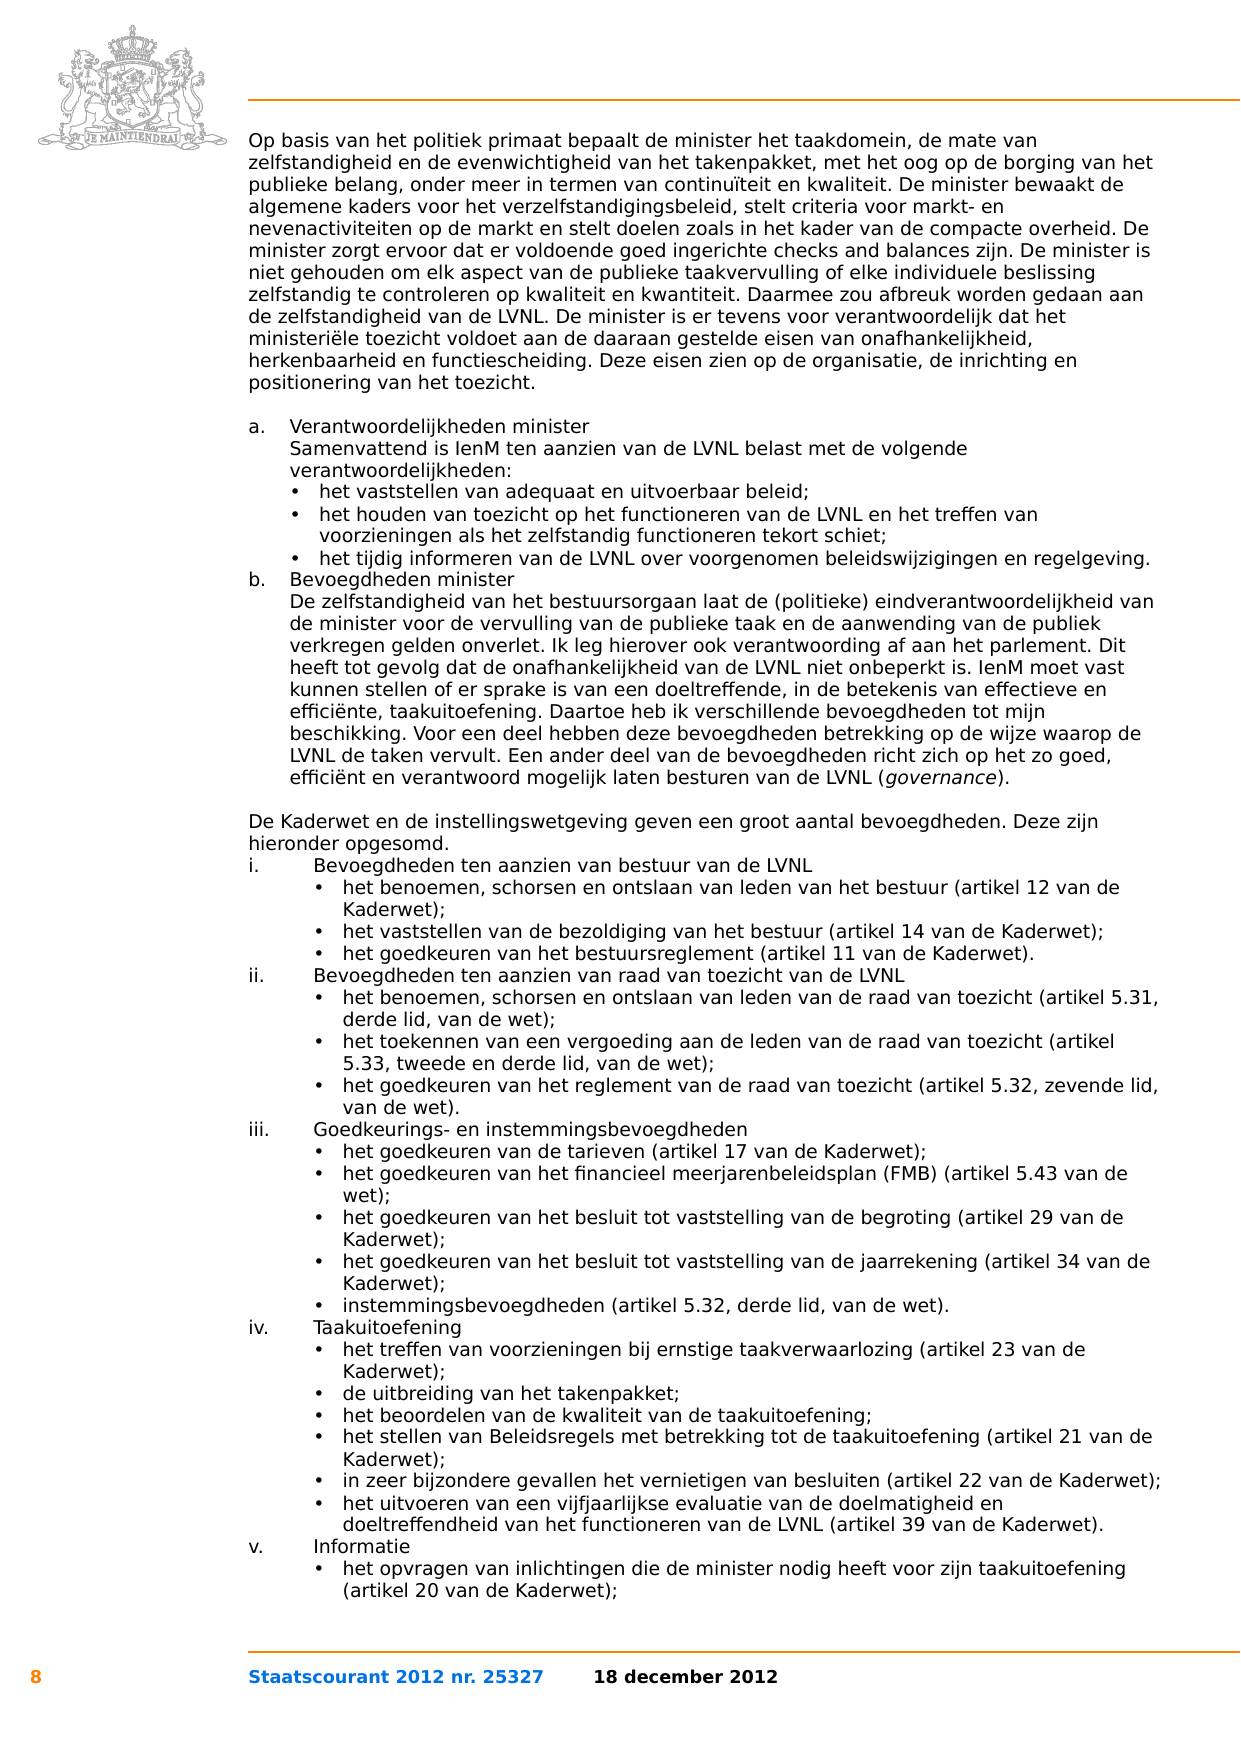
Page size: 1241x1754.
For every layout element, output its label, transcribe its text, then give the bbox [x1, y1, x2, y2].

text De Kaderwet en de instellingswetgeving geven een groot aantal bevoegdheden. Deze zijn hieronder opgesomd. [248, 811, 1163, 855]
text a. Verantwoordelijkheden minister [248, 416, 1163, 437]
text • het goedkeuren van het reglement van de raad van toezicht (artikel 5.32, zevende lid, van de wet). [313, 1075, 1163, 1119]
text • het vaststellen van adequaat en uitvoerbaar beleid; [289, 481, 1163, 503]
text iv. Taakuitoefening [248, 1317, 1163, 1338]
text • het goedkeuren van het bestuursreglement (artikel 11 van de Kaderwet). [313, 943, 1163, 965]
text • het houden van toezicht op het functioneren van de LVNL en het treffen van voorzieningen als het zelfstandig functioneren tekort schiet; [289, 503, 1163, 547]
text • het goedkeuren van de tarieven (artikel 17 van de Kaderwet); [313, 1141, 1163, 1163]
text • het goedkeuren van het besluit tot vaststelling van de jaarrekening (artikel 34 van de Kaderwet); [313, 1251, 1163, 1294]
text • het beoordelen van de kwaliteit van de taakuitoefening; [313, 1404, 1163, 1426]
text De zelfstandigheid van het bestuursorgaan laat de (politieke) eindverantwoordelijkheid van de minister voor de vervulling van de publieke taak en de aanwending van de publiek verkregen gelden onverlet. Ik leg hierover ook verantwoording af aan het parlement. Dit heeft tot gevolg dat de onafhankelijkheid van de LVNL niet onbeperkt is. IenM moet vast kunnen stellen of er sprake is van een doeltreffende, in de betekenis van effectieve en efficiënte, taakuitoefening. Daartoe heb ik verschillende bevoegdheden tot mijn beschikking. Voor een deel hebben deze bevoegdheden betrekking op de wijze waarop de LVNL de taken vervult. Een ander deel van de bevoegdheden richt zich op het zo goed, efficiënt en verantwoord mogelijk laten besturen van de LVNL (governance). [289, 591, 1163, 789]
text • het treffen van voorzieningen bij ernstige taakverwaarlozing (artikel 23 van de Kaderwet); [313, 1338, 1163, 1382]
picture [38, 25, 227, 150]
text • het vaststellen van de bezoldiging van het bestuur (artikel 14 van de Kaderwet); [313, 921, 1163, 943]
text • het goedkeuren van het financieel meerjarenbeleidsplan (FMB) (artikel 5.43 van de wet); [313, 1163, 1163, 1207]
text • het tijdig informeren van de LVNL over voorgenomen beleidswijzigingen en regelgeving. [289, 547, 1163, 569]
text iii. Goedkeurings- en instemmingsbevoegdheden [248, 1119, 1163, 1141]
text • instemmingsbevoegdheden (artikel 5.32, derde lid, van de wet). [313, 1294, 1163, 1317]
text • het goedkeuren van het besluit tot vaststelling van de begroting (artikel 29 van de Kaderwet); [313, 1207, 1163, 1251]
text Op basis van het politiek primaat bepaalt de minister het taakdomein, de mate van zelfstandigheid en de evenwichtigheid van het takenpakket, met het oog op de borging van het publieke belang, onder meer in termen van continuïteit en kwaliteit. De minister bewaakt de algemene kaders voor het verzelfstandigingsbeleid, stelt criteria voor markt- en nevenactiviteiten op de markt en stelt doelen zoals in het kader van de compacte overheid. De minister zorgt ervoor dat er voldoende goed ingerichte checks and balances zijn. De minister is niet gehouden om elk aspect van de publieke taakvervulling of elke individuele beslissing zelfstandig te controleren op kwaliteit en kwantiteit. Daarmee zou afbreuk worden gedaan aan de zelfstandigheid van de LVNL. De minister is er tevens voor verantwoordelijk dat het ministeriële toezicht voldoet aan de daaraan gestelde eisen van onafhankelijkheid, herkenbaarheid en functiescheiding. Deze eisen zien op de organisatie, de inrichting en positionering van het toezicht. [248, 130, 1163, 394]
text • het uitvoeren van een vijfjaarlijkse evaluatie van de doelmatigheid en doeltreffendheid van het functioneren van de LVNL (artikel 39 van de Kaderwet). [313, 1492, 1163, 1536]
text • het opvragen van inlichtingen die de minister nodig heeft voor zijn taakuitoefening (artikel 20 van de Kaderwet); [313, 1558, 1163, 1602]
text b. Bevoegdheden minister [248, 569, 1163, 591]
text • de uitbreiding van het takenpakket; [313, 1382, 1163, 1404]
text Samenvattend is IenM ten aanzien van de LVNL belast met de volgende verantwoordelijkheden: [289, 437, 1163, 481]
text • in zeer bijzondere gevallen het vernietigen van besluiten (artikel 22 van de Kaderwet); [313, 1470, 1163, 1492]
text • het toekennen van een vergoeding aan de leden van de raad van toezicht (artikel 5.33, tweede en derde lid, van de wet); [313, 1031, 1163, 1075]
text • het benoemen, schorsen en ontslaan van leden van de raad van toezicht (artikel 5.31, derde lid, van de wet); [313, 987, 1163, 1031]
text • het benoemen, schorsen en ontslaan van leden van het bestuur (artikel 12 van de Kaderwet); [313, 877, 1163, 921]
text • het stellen van Beleidsregels met betrekking tot de taakuitoefening (artikel 21 van de Kaderwet); [313, 1426, 1163, 1470]
text i. Bevoegdheden ten aanzien van bestuur van de LVNL [248, 855, 1163, 877]
text v. Informatie [248, 1536, 1163, 1558]
text ii. Bevoegdheden ten aanzien van raad van toezicht van de LVNL [248, 965, 1163, 987]
